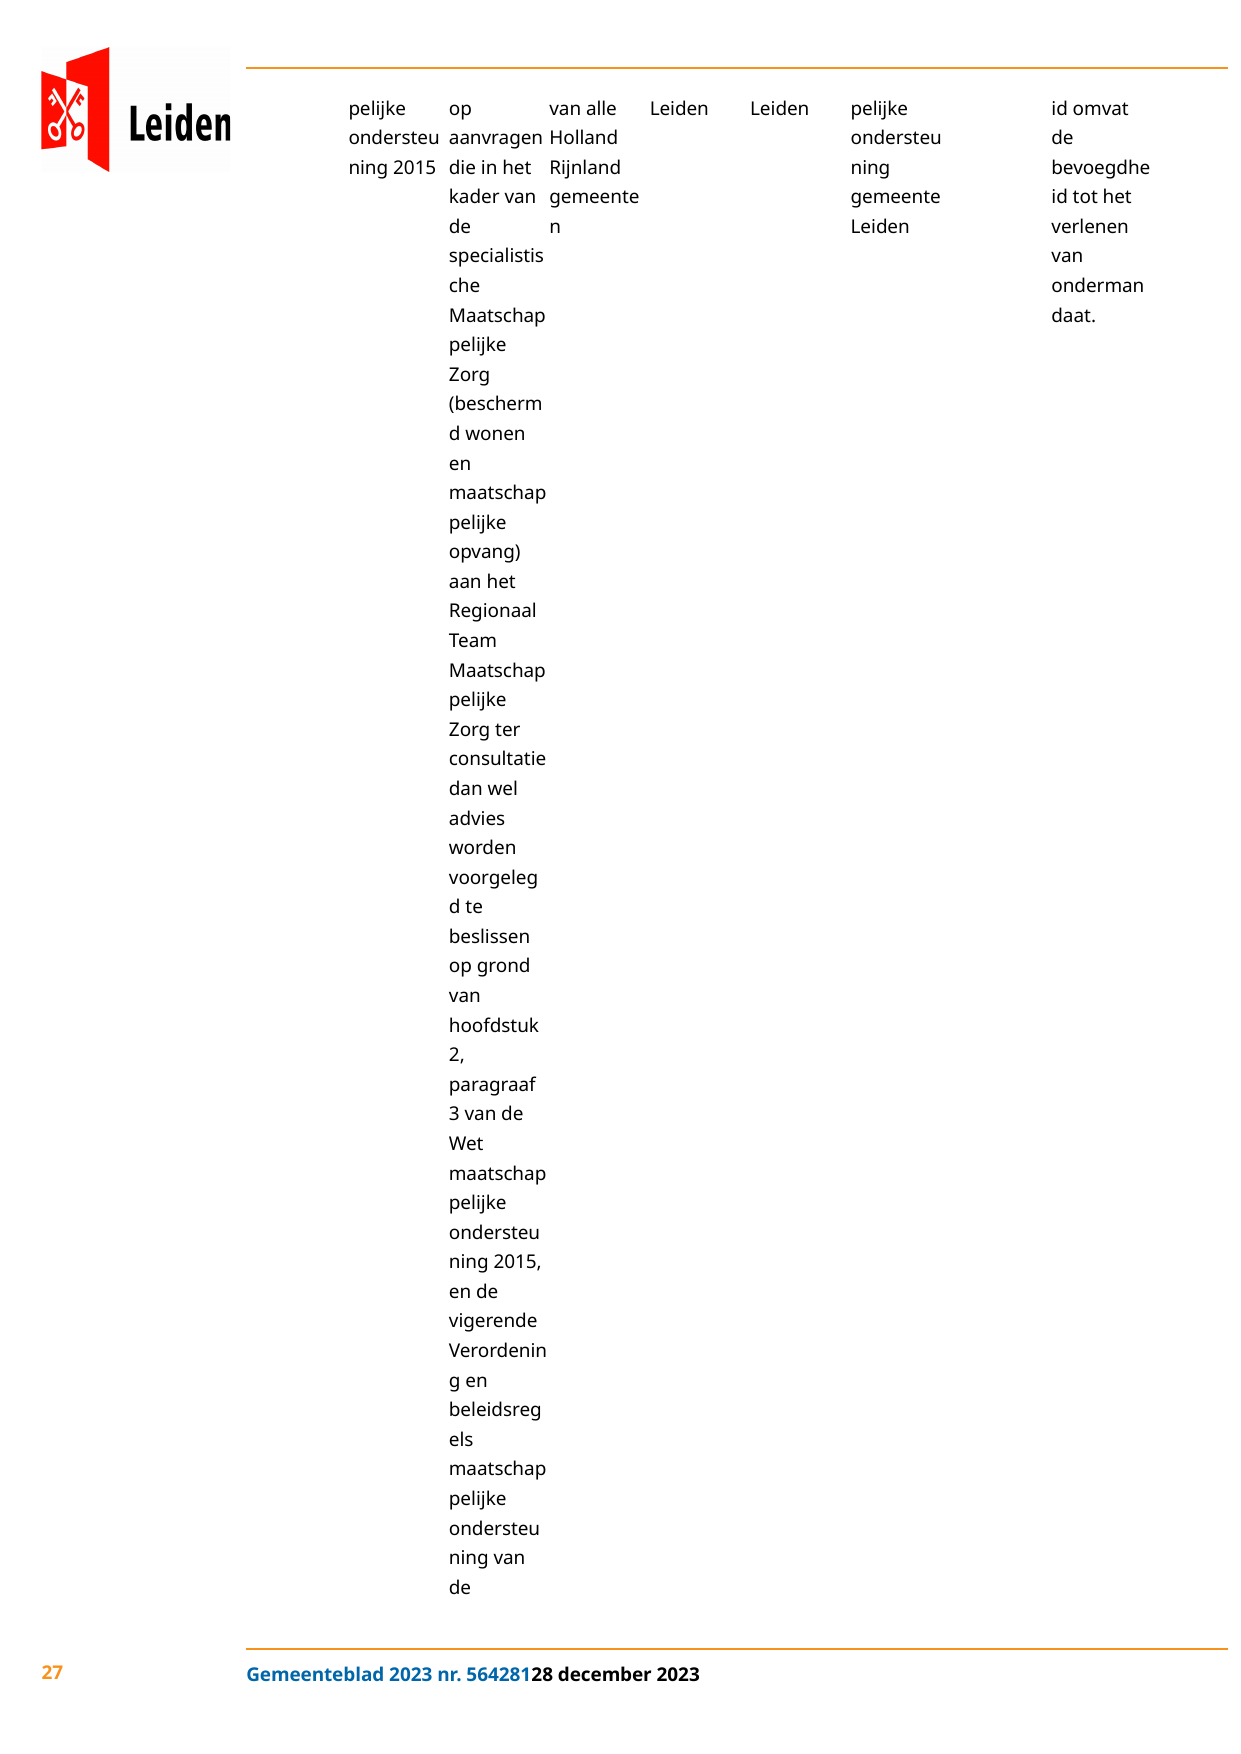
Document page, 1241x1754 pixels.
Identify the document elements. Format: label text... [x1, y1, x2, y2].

table_cell op aanvragen die in het kader van de specialistische Maatschappelijke Zorg (beschermd wonen en maatschappelijke opvang) aan het Regionaal Team Maatschappelijke Zorg ter consultatie dan wel advies worden voorgelegd te beslissen op grond van hoofdstuk 2, paragraaf 3 van de Wet maatschappelijke ondersteuning 2015, en de vigerende Verordening en beleidsregels maatschappelijke ondersteuning van de [449, 95, 549, 1600]
table_cell id omvat de bevoegdheid tot het verlenen van ondermandaat. [1051, 95, 1152, 1600]
table_cell [951, 95, 1051, 1600]
table_cell Leiden [750, 95, 850, 1600]
table_cell pelijke ondersteuning gemeente Leiden [850, 95, 951, 1600]
picture [41, 47, 231, 172]
table_cell pelijke ondersteuning 2015 [348, 95, 449, 1600]
table_cell [248, 95, 348, 1600]
table_cell Leiden [650, 95, 750, 1600]
table_cell van alle Holland Rijnland gemeenten [549, 95, 649, 1600]
